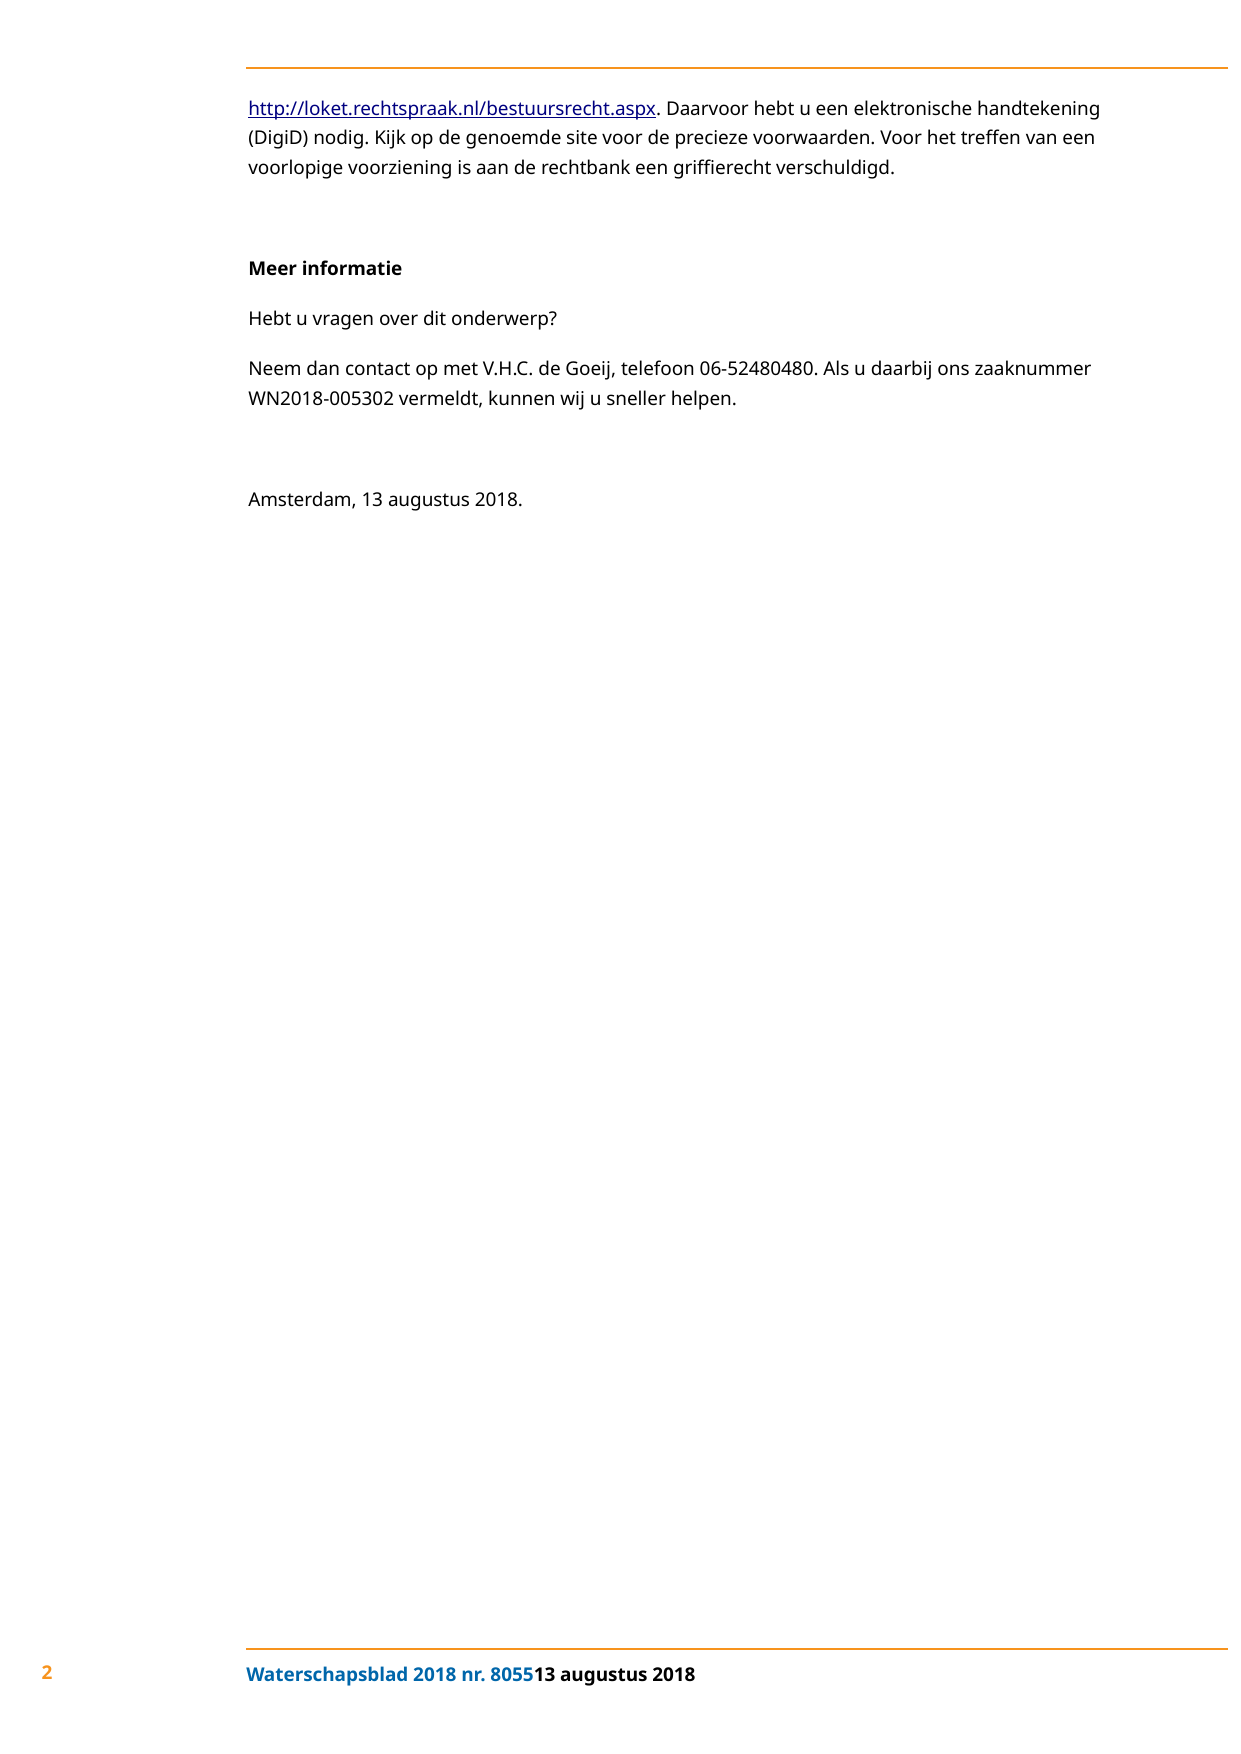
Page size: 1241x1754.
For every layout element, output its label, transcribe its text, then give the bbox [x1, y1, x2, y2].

text Amsterdam, 13 augustus 2018. [248, 486, 1152, 512]
text http://loket.rechtspraak.nl/bestuursrecht.aspx. Daarvoor hebt u een elektronische handtekening (DigiD) nodig. Kijk op de genoemde site voor de precieze voorwaarden. Voor het treffen van een voorlopige voorziening is aan de rechtbank een griffierecht verschuldigd. [248, 95, 1152, 180]
picture [41, 47, 231, 172]
text Meer informatie [248, 255, 1152, 281]
text Neem dan contact op met V.H.C. de Goeij, telefoon 06-52480480. Als u daarbij ons zaaknummer WN2018-005302 vermeldt, kunnen wij u sneller helpen. [248, 356, 1152, 411]
text Hebt u vragen over dit onderwerp? [248, 305, 1152, 331]
